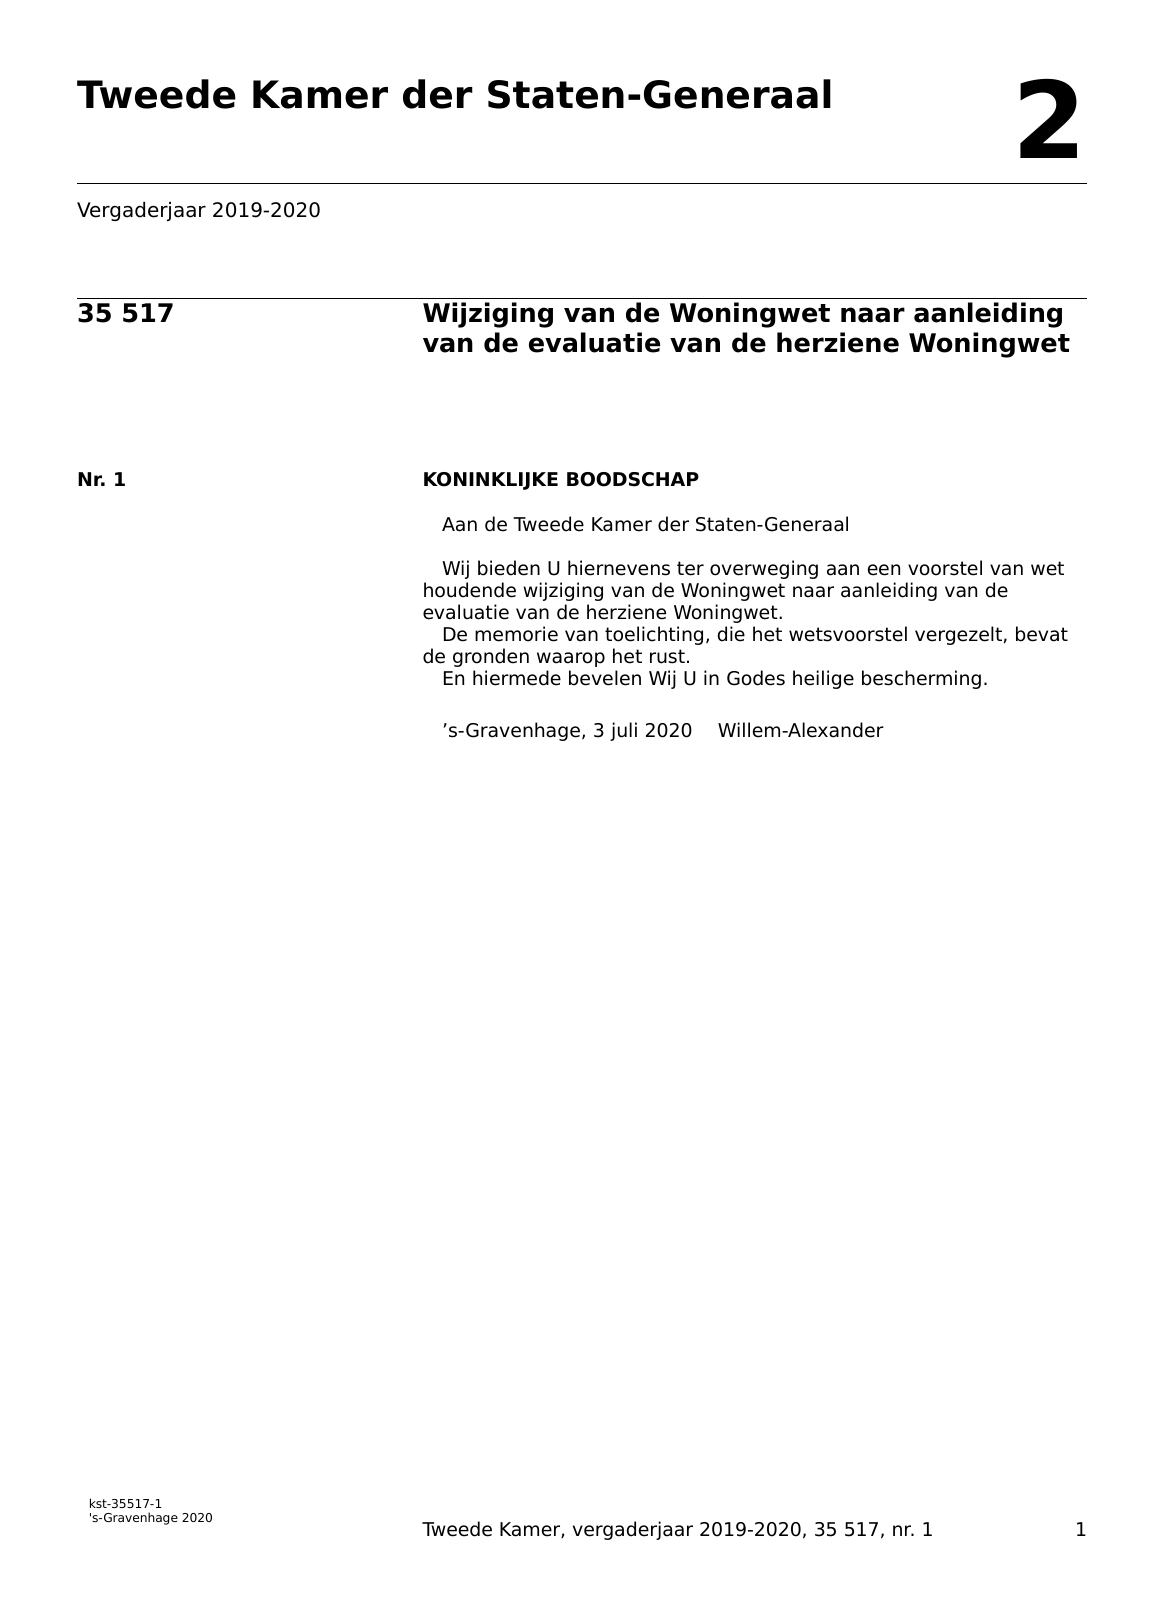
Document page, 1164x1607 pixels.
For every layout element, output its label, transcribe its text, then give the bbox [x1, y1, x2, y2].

table_cell Vergaderjaar 2019-2020 [77, 184, 1087, 298]
table_header Tweede Kamer der Staten-Generaal [77, 59, 886, 183]
text Wij bieden U hiernevens ter overweging aan een voorstel van wet houdende wijziging van de Woningwet naar aanleiding van de evaluatie van de herziene Woningwet. [422, 558, 1087, 624]
text kst-35517-1 [88, 1497, 323, 1511]
subtitle 35 517 Wijziging van de Woningwet naar aanleiding van de evaluatie van de herziene Woningwet [77, 299, 1087, 358]
subtitle Nr. 1 KONINKLIJKE BOODSCHAP [77, 469, 1087, 491]
text ’s-Gravenhage, 3 juli 2020 Willem-Alexander [422, 719, 1087, 742]
table_header 2 [886, 59, 1087, 183]
text De memorie van toelichting, die het wetsvoorstel vergezelt, bevat de gronden waarop het rust. [422, 624, 1087, 668]
text 's-Gravenhage 2020 [88, 1511, 323, 1525]
text En hiermede bevelen Wij U in Godes heilige bescherming. [422, 668, 1087, 689]
text Aan de Tweede Kamer der Staten-Generaal [422, 513, 1087, 536]
